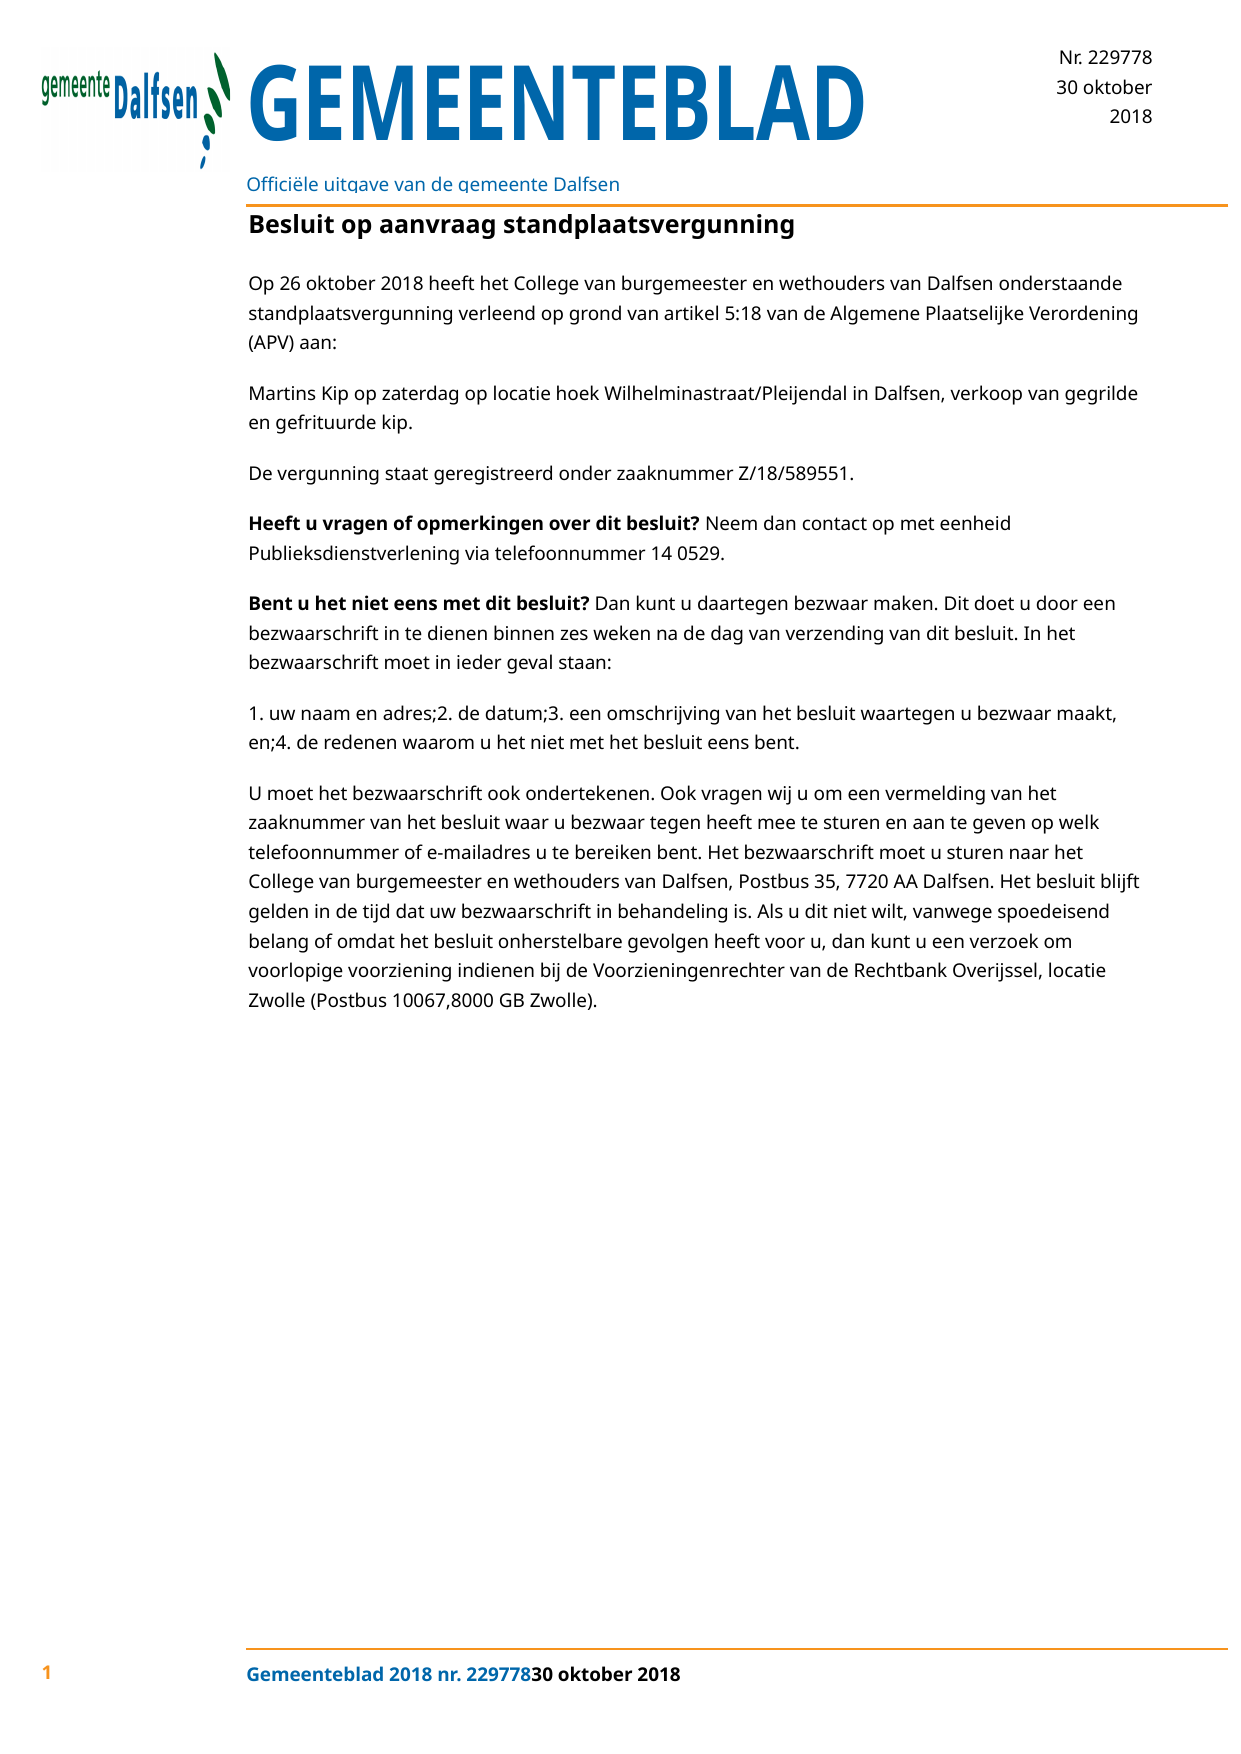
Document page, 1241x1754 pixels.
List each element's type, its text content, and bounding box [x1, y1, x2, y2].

text 1. uw naam en adres;2. de datum;3. een omschrijving van het besluit waartegen u bezwaar maakt, en;4. de redenen waarom u het niet met het besluit eens bent. [248, 700, 1152, 755]
text Bent u het niet eens met dit besluit? Dan kunt u daartegen bezwaar maken. Dit doet u door een bezwaarschrift in te dienen binnen zes weken na de dag van verzending van dit besluit. In het bezwaarschrift moet in ieder geval staan: [248, 590, 1152, 675]
text Op 26 oktober 2018 heeft het College van burgemeester en wethouders van Dalfsen onderstaande standplaatsvergunning verleend op grond van artikel 5:18 van de Algemene Plaatselijke Verordening (APV) aan: [248, 270, 1152, 355]
text U moet het bezwaarschrift ook ondertekenen. Ook vragen wij u om een vermelding van het zaaknummer van het besluit waar u bezwaar tegen heeft mee te sturen en aan te geven op welk telefoonnummer of e-mailadres u te bereiken bent. Het bezwaarschrift moet u sturen naar het College van burgemeester en wethouders van Dalfsen, Postbus 35, 7720 AA Dalfsen. Het besluit blijft gelden in de tijd dat uw bezwaarschrift in behandeling is. Als u dit niet wilt, vanwege spoedeisend belang of omdat het besluit onherstelbare gevolgen heeft voor u, dan kunt u een verzoek om voorlopige voorziening indienen bij de Voorzieningenrechter van de Rechtbank Overijssel, locatie Zwolle (Postbus 10067,8000 GB Zwolle). [248, 780, 1152, 1013]
text Heeft u vragen of opmerkingen over dit besluit? Neem dan contact op met eenheid Publieksdienstverlening via telefoonnummer 14 0529. [248, 510, 1152, 566]
text Martins Kip op zaterdag op locatie hoek Wilhelminastraat/Pleijendal in Dalfsen, verkoop van gegrilde en gefrituurde kip. [248, 380, 1152, 435]
text Besluit op aanvraag standplaatsvergunning [248, 207, 1152, 241]
text De vergunning staat geregistreerd onder zaaknummer Z/18/589551. [248, 460, 1152, 486]
picture [41, 47, 231, 172]
